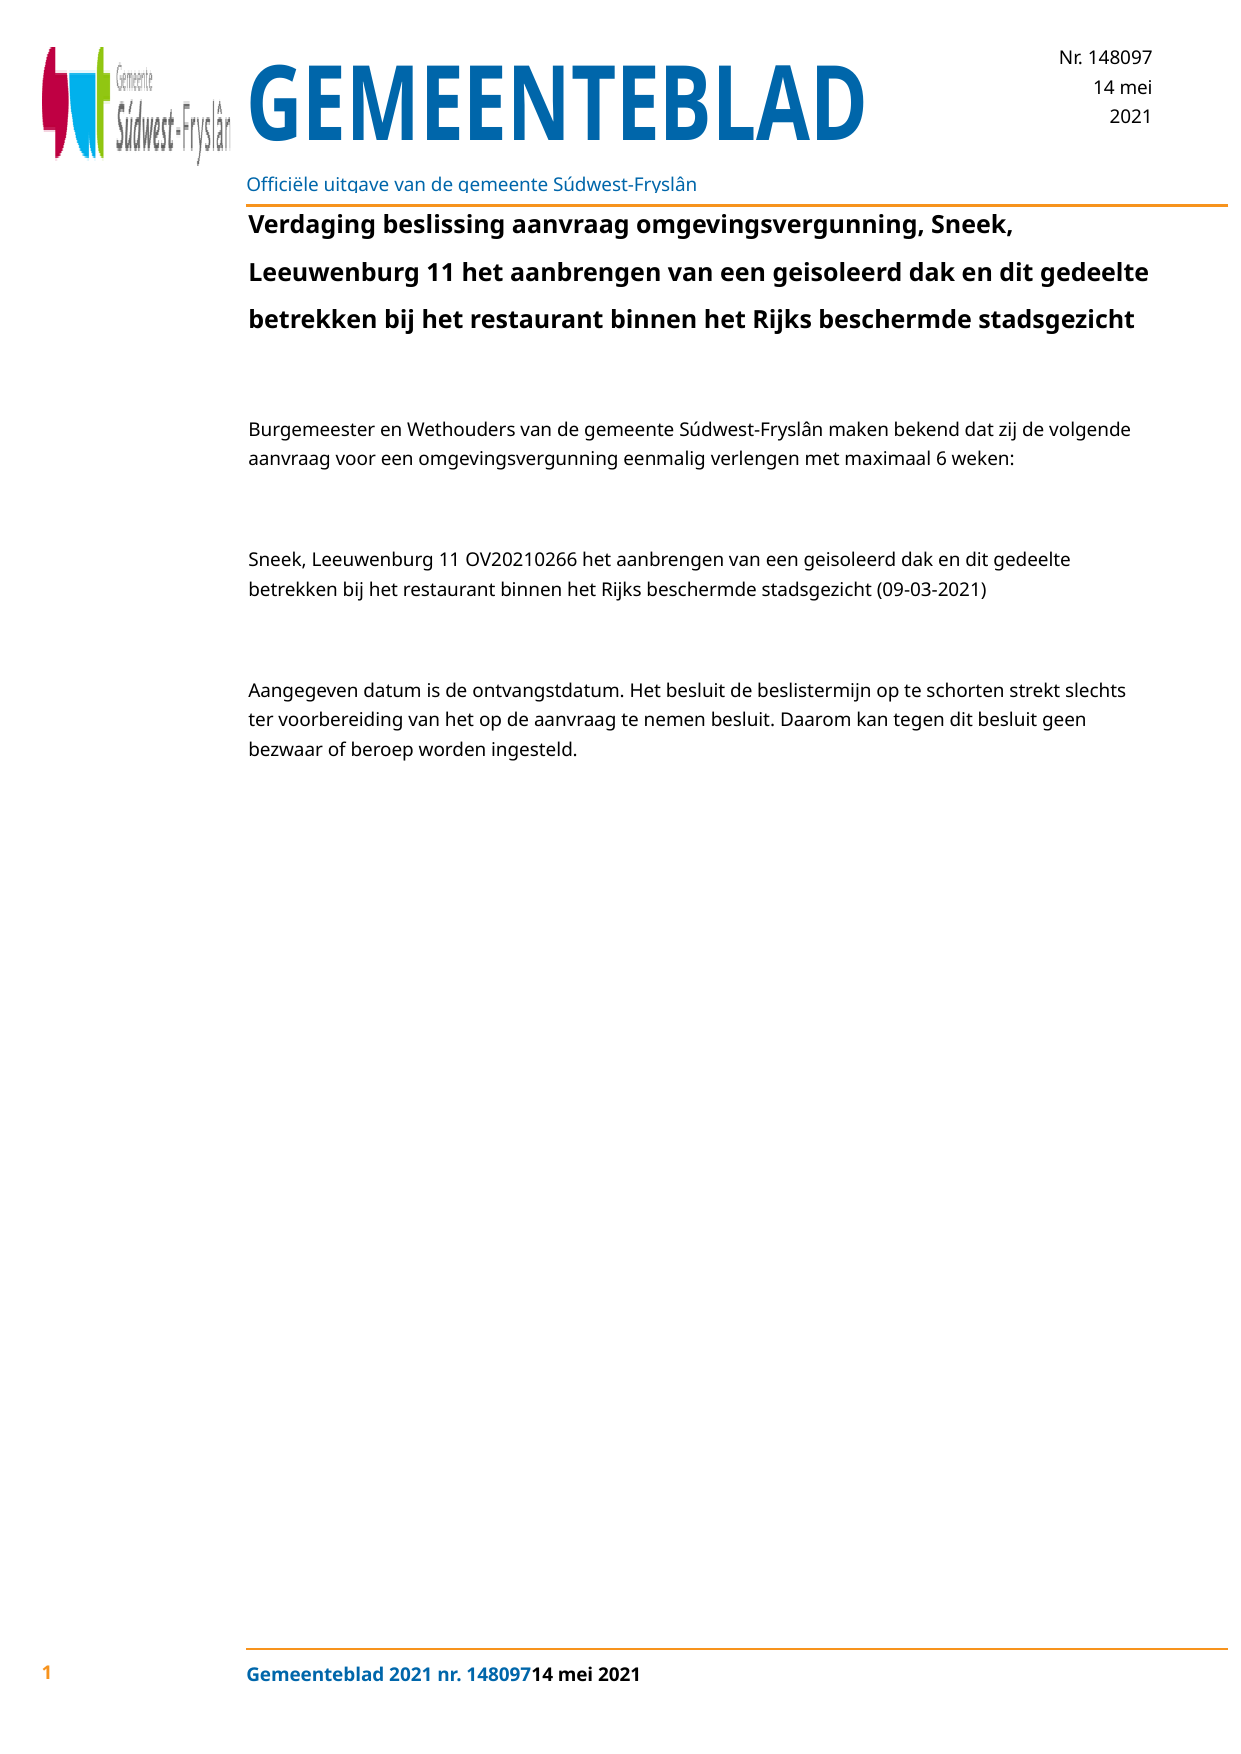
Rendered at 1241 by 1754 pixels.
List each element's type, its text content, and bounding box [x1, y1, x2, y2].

text Aangegeven datum is de ontvangstdatum. Het besluit de beslistermijn op te schorten strekt slechts ter voorbereiding van het op de aanvraag te nemen besluit. Daarom kan tegen dit besluit geen bezwaar of beroep worden ingesteld. [248, 677, 1152, 762]
text Sneek, Leeuwenburg 11 OV20210266 het aanbrengen van een geisoleerd dak en dit gedeelte betrekken bij het restaurant binnen het Rijks beschermde stadsgezicht (09-03-2021) [248, 546, 1152, 602]
text Burgemeester en Wethouders van de gemeente Súdwest-Fryslân maken bekend dat zij de volgende aanvraag voor een omgevingsvergunning eenmalig verlengen met maximaal 6 weken: [248, 416, 1152, 471]
picture [41, 47, 231, 172]
text Verdaging beslissing aanvraag omgevingsvergunning, Sneek, Leeuwenburg 11 het aanbrengen van een geisoleerd dak en dit gedeelte betrekken bij het restaurant binnen het Rijks beschermde stadsgezicht [248, 207, 1152, 336]
